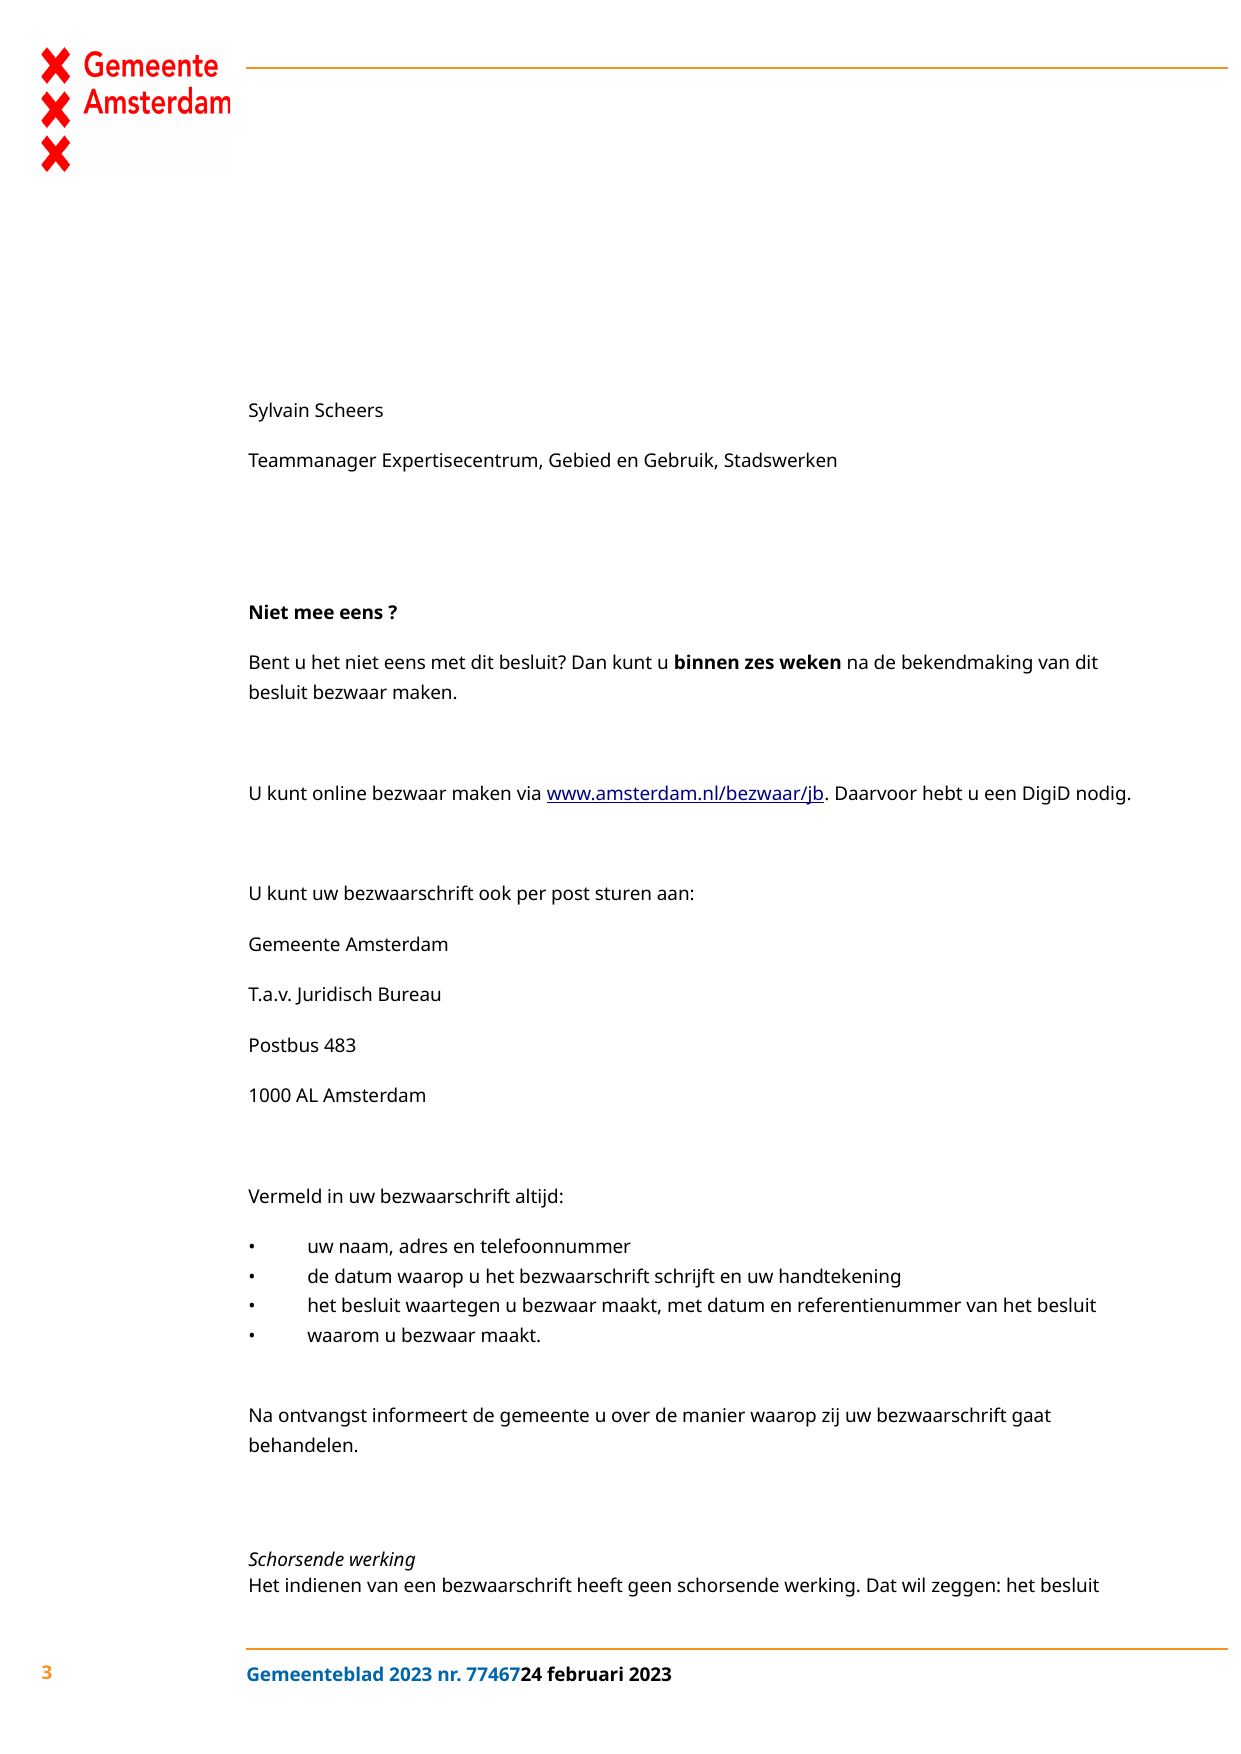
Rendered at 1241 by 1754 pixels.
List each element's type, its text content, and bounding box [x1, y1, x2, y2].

text U kunt uw bezwaarschrift ook per post sturen aan: [248, 881, 1152, 906]
list het besluit waartegen u bezwaar maakt, met datum en referentienummer van het besluit [248, 1293, 1152, 1318]
text Schorsende werking [248, 1546, 1152, 1572]
text Teammanager Expertisecentrum, Gebied en Gebruik, Stadswerken [248, 448, 1152, 473]
text Gemeente Amsterdam [248, 931, 1152, 957]
text Sylvain Scheers [248, 397, 1152, 423]
text Het indienen van een bezwaarschrift heeft geen schorsende werking. Dat wil zeggen: het besluit [248, 1572, 1152, 1598]
text T.a.v. Juridisch Bureau [248, 981, 1152, 1007]
text 1000 AL Amsterdam [248, 1082, 1152, 1108]
text Vermeld in uw bezwaarschrift altijd: [248, 1183, 1152, 1209]
list waarom u bezwaar maakt. [248, 1322, 1152, 1348]
text Postbus 483 [248, 1032, 1152, 1058]
text U kunt online bezwaar maken via www.amsterdam.nl/bezwaar/jb. Daarvoor hebt u een DigiD nodig. [248, 780, 1152, 806]
list de datum waarop u het bezwaarschrift schrijft en uw handtekening [248, 1263, 1152, 1289]
picture [41, 47, 231, 172]
text Bent u het niet eens met dit besluit? Dan kunt u binnen zes weken na de bekendmaking van dit besluit bezwaar maken. [248, 649, 1152, 705]
list uw naam, adres en telefoonnummer [248, 1233, 1152, 1259]
text Na ontvangst informeert de gemeente u over de manier waarop zij uw bezwaarschrift gaat behandelen. [248, 1402, 1152, 1458]
text Niet mee eens ? [248, 599, 1152, 625]
